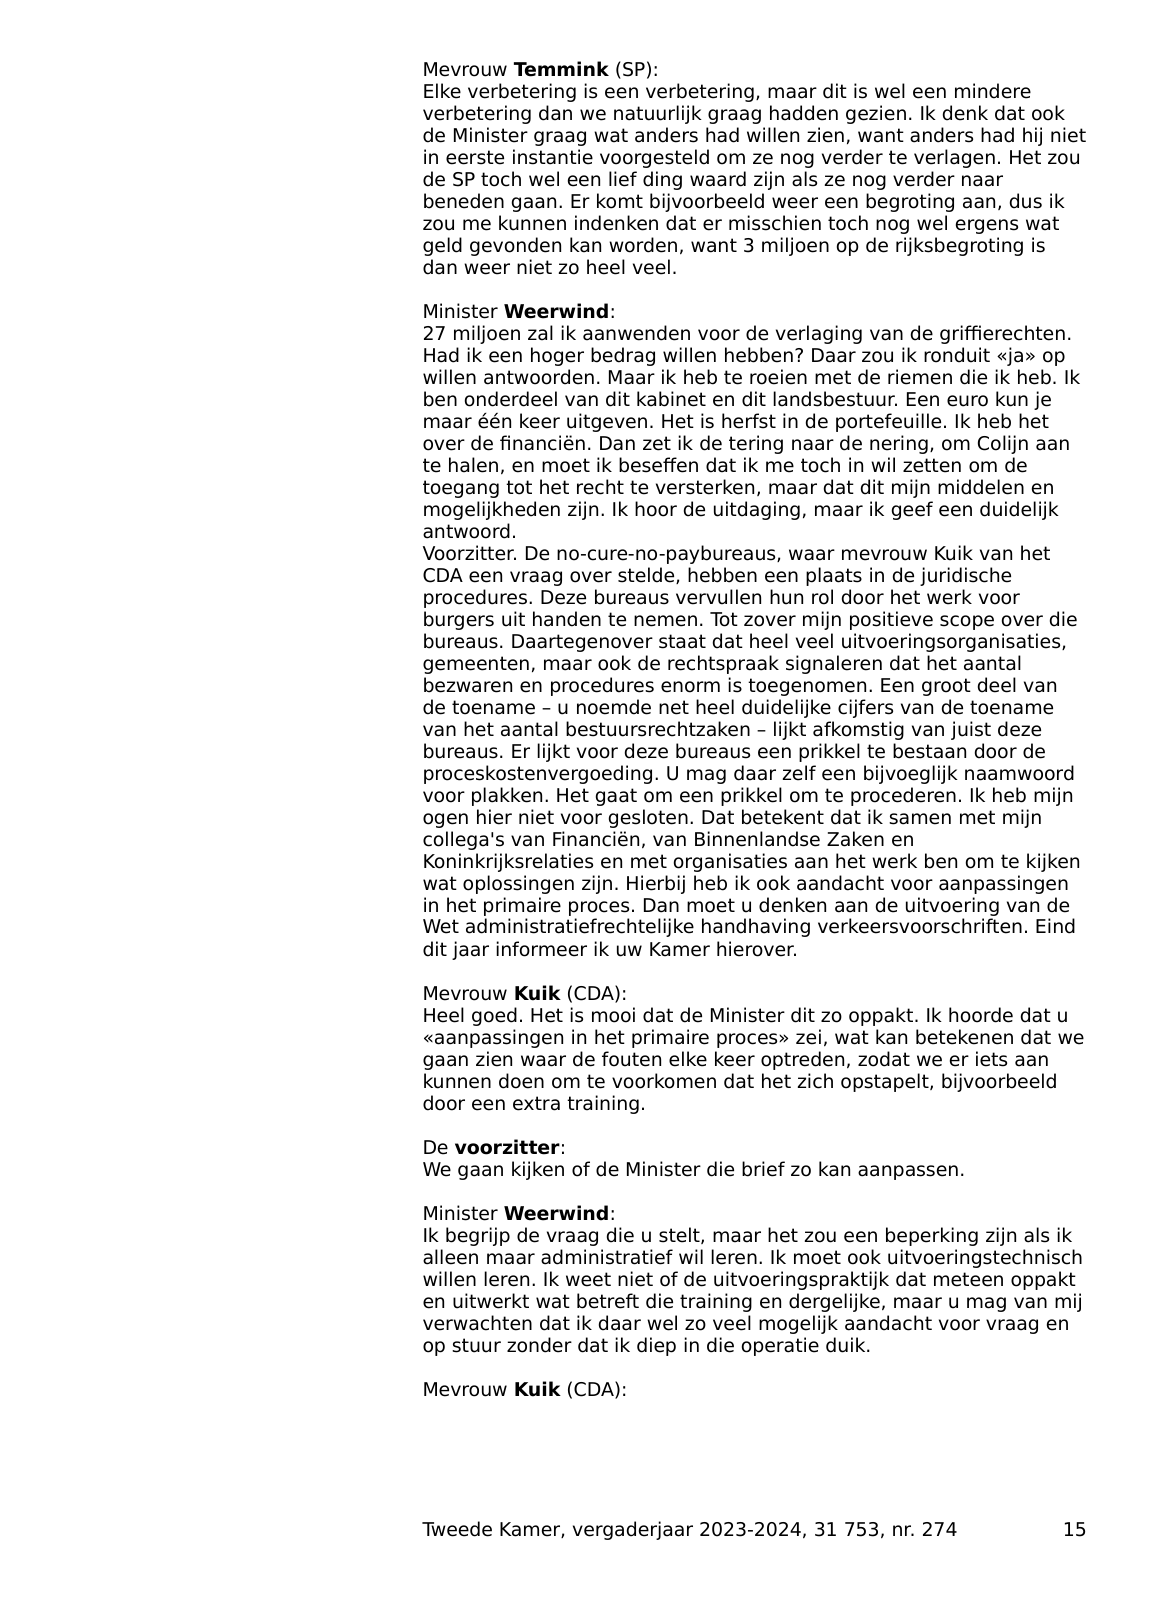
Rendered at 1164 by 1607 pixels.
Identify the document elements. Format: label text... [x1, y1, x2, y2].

text We gaan kijken of de Minister die brief zo kan aanpassen. [422, 1159, 1087, 1181]
text 27 miljoen zal ik aanwenden voor de verlaging van de griffierechten. Had ik een hoger bedrag willen hebben? Daar zou ik ronduit «ja» op willen antwoorden. Maar ik heb te roeien met de riemen die ik heb. Ik ben onderdeel van dit kabinet en dit landsbestuur. Een euro kun je maar één keer uitgeven. Het is herfst in de portefeuille. Ik heb het over de financiën. Dan zet ik de tering naar de nering, om Colijn aan te halen, en moet ik beseffen dat ik me toch in wil zetten om de toegang tot het recht te versterken, maar dat dit mijn middelen en mogelijkheden zijn. Ik hoor de uitdaging, maar ik geef een duidelijk antwoord. [422, 323, 1087, 543]
text Minister Weerwind: [422, 301, 1087, 323]
text Heel goed. Het is mooi dat de Minister dit zo oppakt. Ik hoorde dat u «aanpassingen in het primaire proces» zei, wat kan betekenen dat we gaan zien waar de fouten elke keer optreden, zodat we er iets aan kunnen doen om te voorkomen dat het zich opstapelt, bijvoorbeeld door een extra training. [422, 1004, 1087, 1114]
text De voorzitter: [422, 1137, 1087, 1159]
text Minister Weerwind: [422, 1203, 1087, 1225]
text Elke verbetering is een verbetering, maar dit is wel een mindere verbetering dan we natuurlijk graag hadden gezien. Ik denk dat ook de Minister graag wat anders had willen zien, want anders had hij niet in eerste instantie voorgesteld om ze nog verder te verlagen. Het zou de SP toch wel een lief ding waard zijn als ze nog verder naar beneden gaan. Er komt bijvoorbeeld weer een begroting aan, dus ik zou me kunnen indenken dat er misschien toch nog wel ergens wat geld gevonden kan worden, want 3 miljoen op de rijksbegroting is dan weer niet zo heel veel. [422, 81, 1087, 279]
text Voorzitter. De no-cure-no-paybureaus, waar mevrouw Kuik van het CDA een vraag over stelde, hebben een plaats in de juridische procedures. Deze bureaus vervullen hun rol door het werk voor burgers uit handen te nemen. Tot zover mijn positieve scope over die bureaus. Daartegenover staat dat heel veel uitvoeringsorganisaties, gemeenten, maar ook de rechtspraak signaleren dat het aantal bezwaren en procedures enorm is toegenomen. Een groot deel van de toename – u noemde net heel duidelijke cijfers van de toename van het aantal bestuursrechtzaken – lijkt afkomstig van juist deze bureaus. Er lijkt voor deze bureaus een prikkel te bestaan door de proceskostenvergoeding. U mag daar zelf een bijvoeglijk naamwoord voor plakken. Het gaat om een prikkel om te procederen. Ik heb mijn ogen hier niet voor gesloten. Dat betekent dat ik samen met mijn collega's van Financiën, van Binnenlandse Zaken en Koninkrijksrelaties en met organisaties aan het werk ben om te kijken wat oplossingen zijn. Hierbij heb ik ook aandacht voor aanpassingen in het primaire proces. Dan moet u denken aan de uitvoering van de Wet administratiefrechtelijke handhaving verkeersvoorschriften. Eind dit jaar informeer ik uw Kamer hierover. [422, 543, 1087, 960]
text Mevrouw Temmink (SP): [422, 59, 1087, 81]
text Ik begrijp de vraag die u stelt, maar het zou een beperking zijn als ik alleen maar administratief wil leren. Ik moet ook uitvoeringstechnisch willen leren. Ik weet niet of de uitvoeringspraktijk dat meteen oppakt en uitwerkt wat betreft die training en dergelijke, maar u mag van mij verwachten dat ik daar wel zo veel mogelijk aandacht voor vraag en op stuur zonder dat ik diep in die operatie duik. [422, 1225, 1087, 1357]
text Mevrouw Kuik (CDA): [422, 1379, 1087, 1401]
text Mevrouw Kuik (CDA): [422, 983, 1087, 1004]
